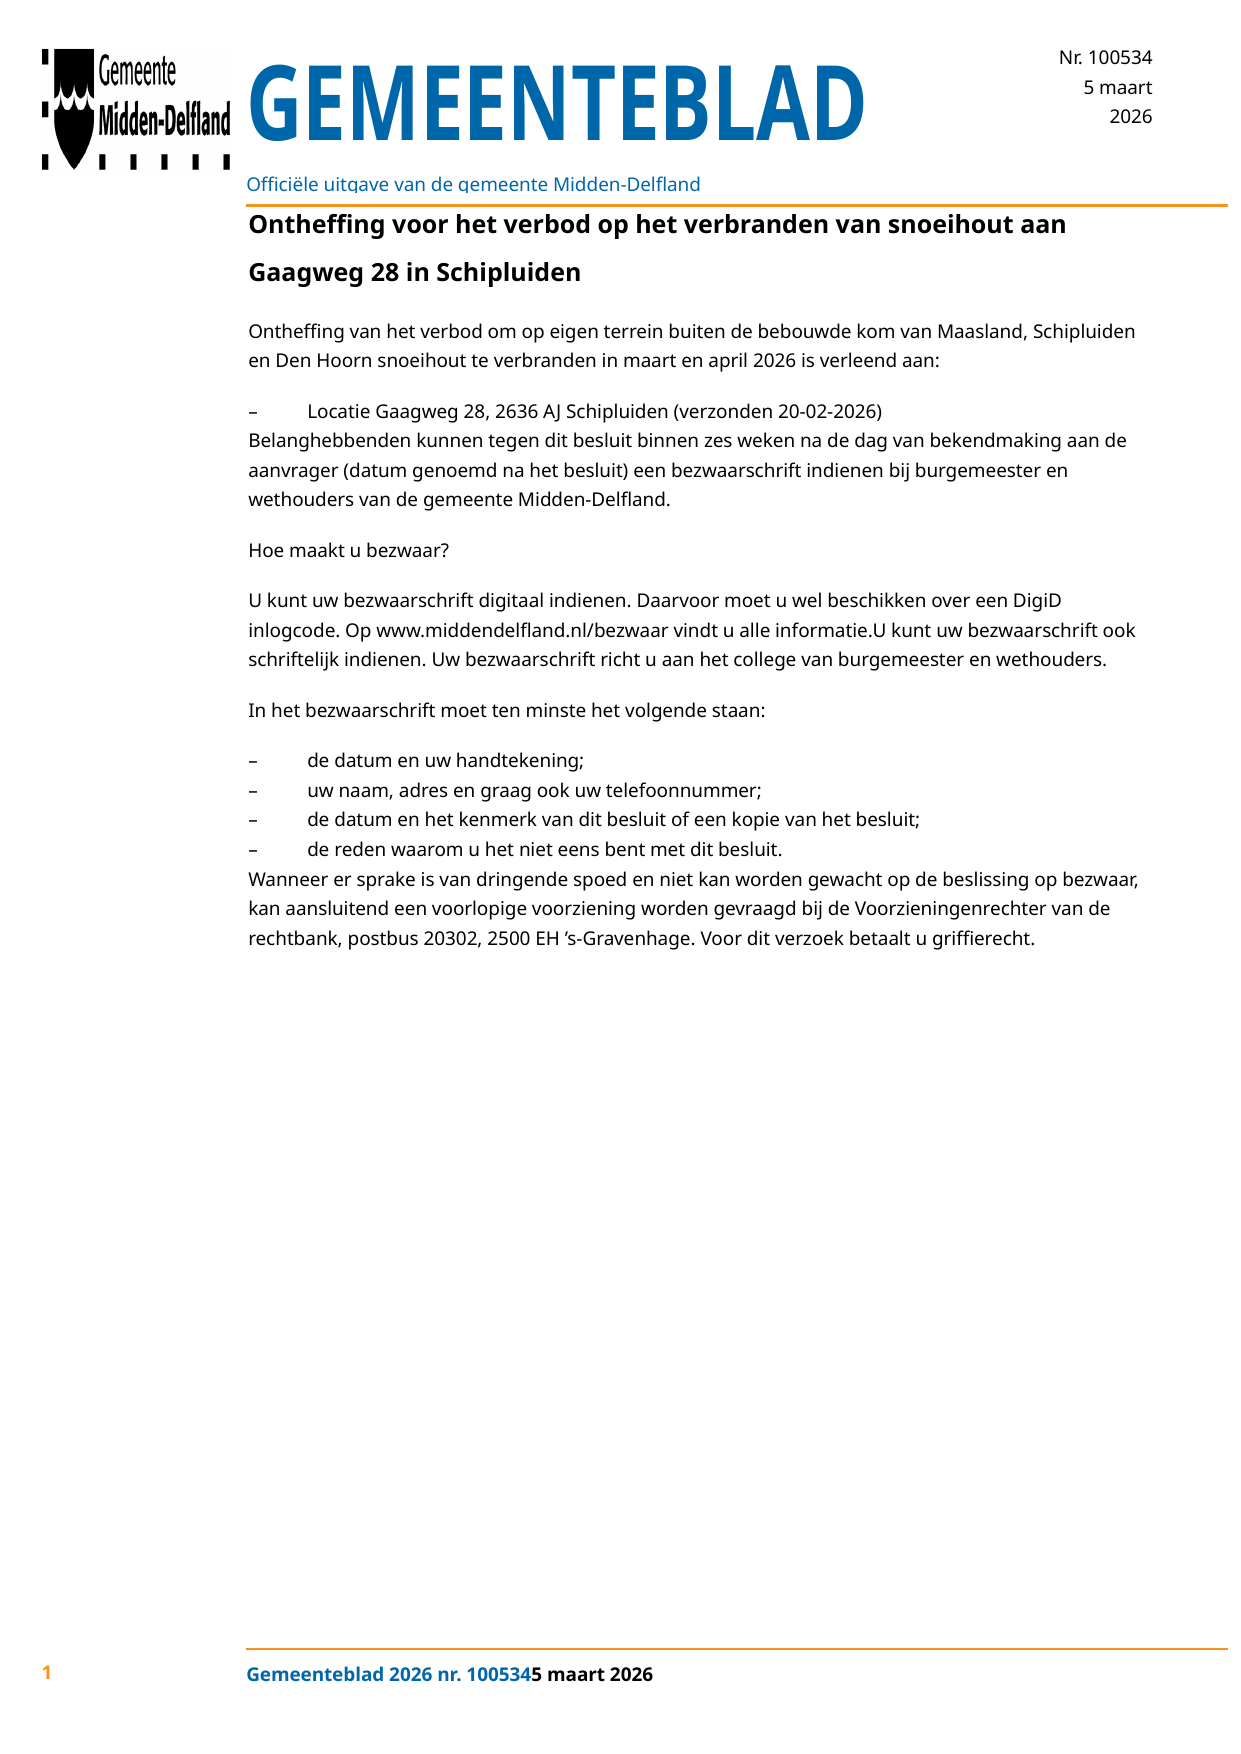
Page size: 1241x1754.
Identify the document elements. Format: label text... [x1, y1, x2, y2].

text In het bezwaarschrift moet ten minste het volgende staan: [248, 697, 1152, 723]
list de reden waarom u het niet eens bent met dit besluit. [248, 836, 1152, 862]
text Belanghebbenden kunnen tegen dit besluit binnen zes weken na de dag van bekendmaking aan de aanvrager (datum genoemd na het besluit) een bezwaarschrift indienen bij burgemeester en wethouders van de gemeente Midden-Delfland. [248, 427, 1152, 512]
text Ontheffing voor het verbod op het verbranden van snoeihout aan Gaagweg 28 in Schipluiden [248, 207, 1152, 288]
picture [41, 47, 231, 172]
list Locatie Gaagweg 28, 2636 AJ Schipluiden (verzonden 20-02-2026) [248, 398, 1152, 424]
text Hoe maakt u bezwaar? [248, 537, 1152, 563]
list de datum en het kenmerk van dit besluit of een kopie van het besluit; [248, 807, 1152, 832]
text ​Wanneer er sprake is van dringende spoed en niet kan worden gewacht op de beslissing op bezwaar, kan aansluitend een voorlopige voorziening worden gevraagd bij de Voorzieningenrechter van de rechtbank, postbus 20302, 2500 EH ’s-Gravenhage. Voor dit verzoek betaalt u griffierecht. [248, 866, 1152, 951]
list de datum en uw handtekening; [248, 747, 1152, 773]
text U kunt uw bezwaarschrift digitaal indienen. Daarvoor moet u wel beschikken over een DigiD inlogcode. Op www.middendelfland.nl/bezwaar vindt u alle informatie.U kunt uw bezwaarschrift ook schriftelijk indienen. Uw bezwaarschrift richt u aan het college van burgemeester en wethouders. [248, 587, 1152, 672]
list uw naam, adres en graag ook uw telefoonnummer; [248, 777, 1152, 803]
text Ontheffing van het verbod om op eigen terrein buiten de bebouwde kom van Maasland, Schipluiden en Den Hoorn snoeihout te verbranden in maart en april 2026 is verleend aan: [248, 318, 1152, 373]
